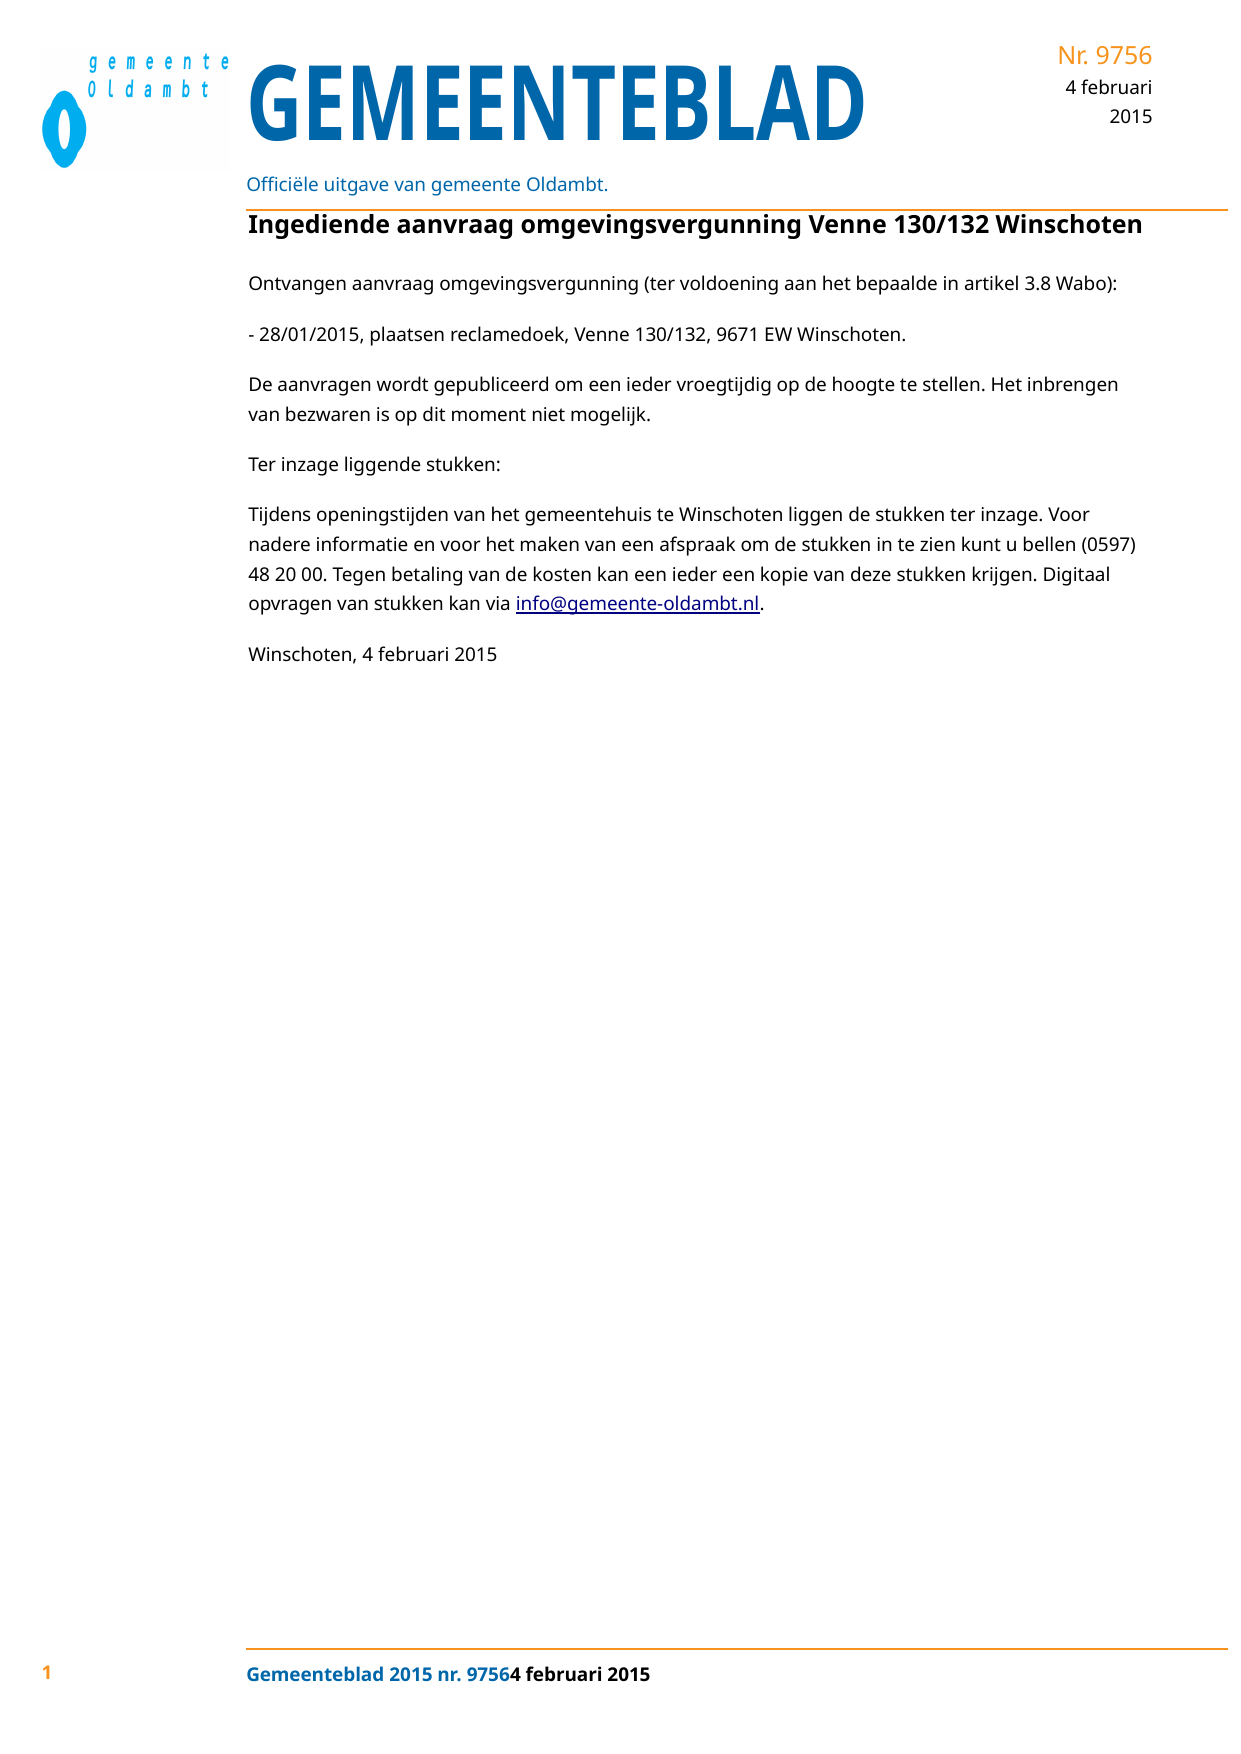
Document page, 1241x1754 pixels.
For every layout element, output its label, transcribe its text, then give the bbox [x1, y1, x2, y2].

text Tijdens openingstijden van het gemeentehuis te Winschoten liggen de stukken ter inzage. Voor nadere informatie en voor het maken van een afspraak om de stukken in te zien kunt u bellen (0597) 48 20 00. Tegen betaling van de kosten kan een ieder een kopie van deze stukken krijgen. Digitaal opvragen van stukken kan via info@gemeente-oldambt.nl. [248, 502, 1152, 616]
text Ontvangen aanvraag omgevingsvergunning (ter voldoening aan het bepaalde in artikel 3.8 Wabo): [248, 270, 1152, 296]
text - 28/01/2015, plaatsen reclamedoek, Venne 130/132, 9671 EW Winschoten. [248, 321, 1152, 346]
picture [41, 47, 231, 172]
text De aanvragen wordt gepubliceerd om een ieder vroegtijdig op de hoogte te stellen. Het inbrengen van bezwaren is op dit moment niet mogelijk. [248, 371, 1152, 426]
text Ingediende aanvraag omgevingsvergunning Venne 130/132 Winschoten [248, 211, 1152, 241]
text Winschoten, 4 februari 2015 [248, 641, 1152, 666]
text Ter inzage liggende stukken: [248, 451, 1152, 477]
